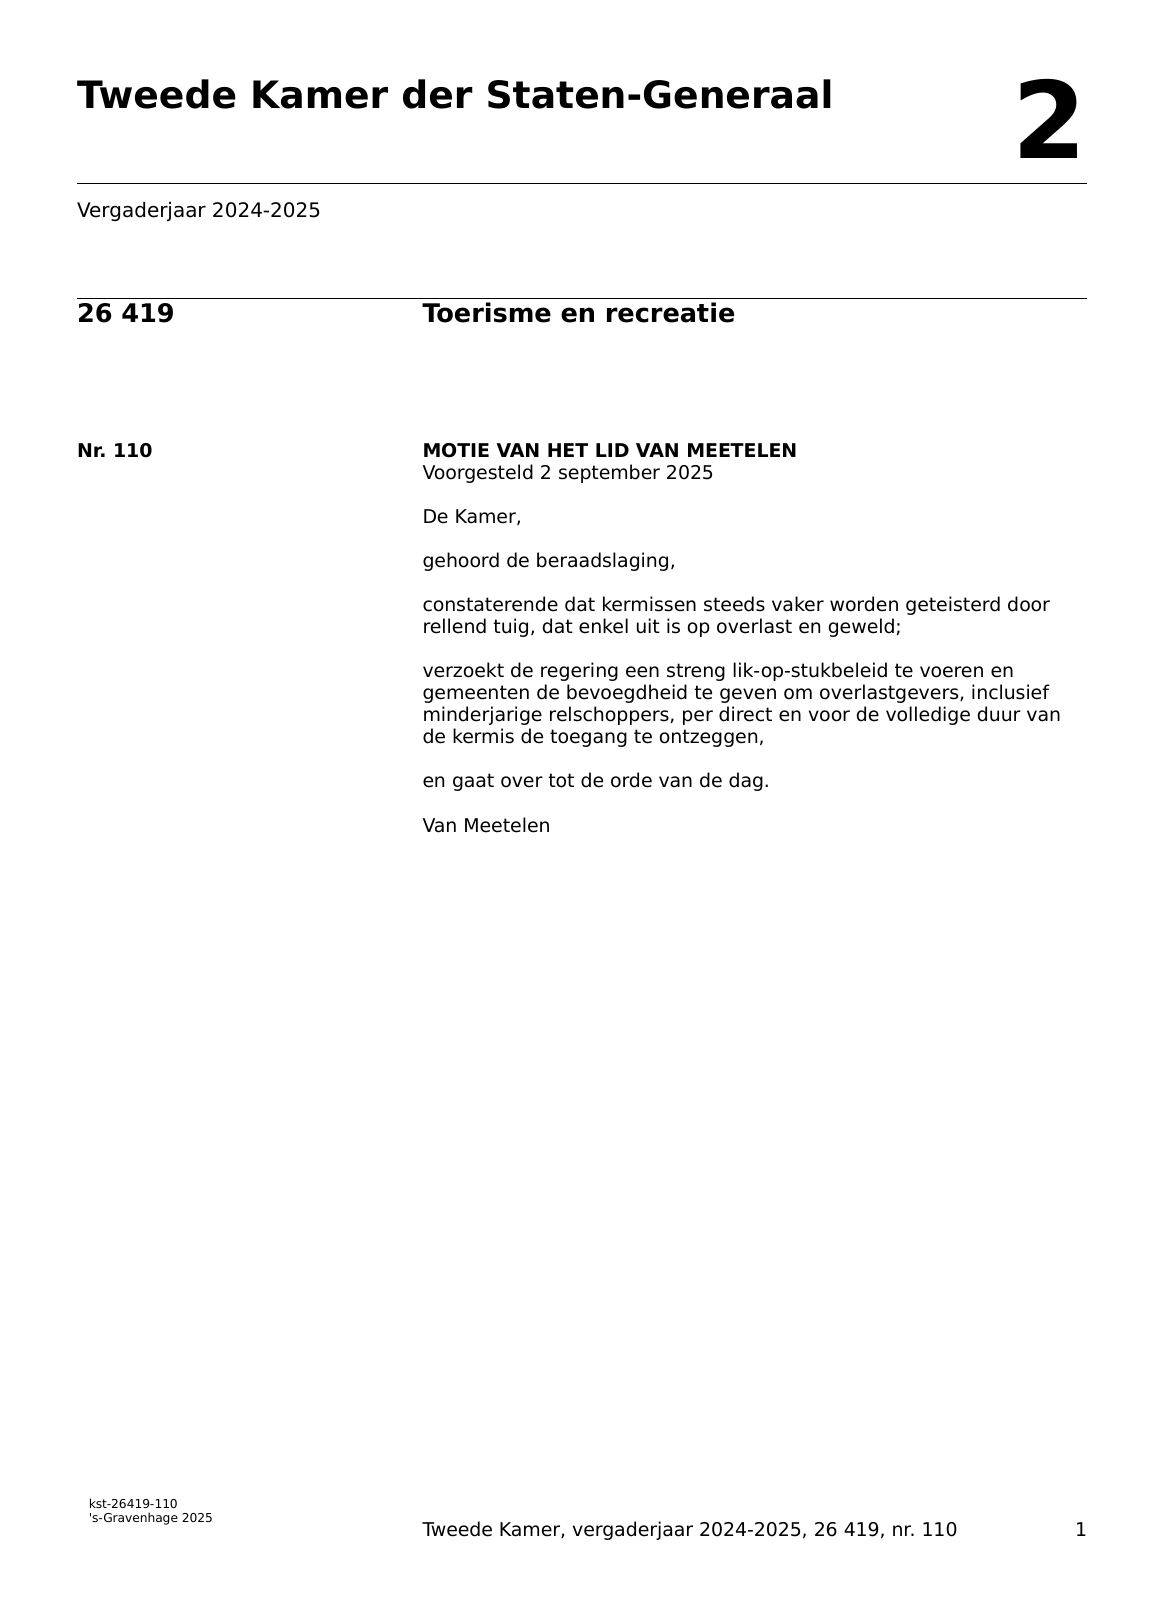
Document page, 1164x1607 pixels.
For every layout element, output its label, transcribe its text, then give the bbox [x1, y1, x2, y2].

text Voorgesteld 2 september 2025 [422, 462, 1087, 484]
table_header 2 [886, 59, 1087, 183]
text 's-Gravenhage 2025 [88, 1511, 323, 1525]
subtitle Nr. 110 MOTIE VAN HET LID VAN MEETELEN [77, 440, 1087, 462]
text constaterende dat kermissen steeds vaker worden geteisterd door rellend tuig, dat enkel uit is op overlast en geweld; [422, 594, 1087, 638]
text Van Meetelen [422, 814, 1087, 837]
subtitle 26 419 Toerisme en recreatie [77, 299, 1087, 329]
table_cell Vergaderjaar 2024-2025 [77, 184, 1087, 298]
table_header Tweede Kamer der Staten-Generaal [77, 59, 886, 183]
text kst-26419-110 [88, 1497, 323, 1511]
text verzoekt de regering een streng lik-op-stukbeleid te voeren en gemeenten de bevoegdheid te geven om overlastgevers, inclusief minderjarige relschoppers, per direct en voor de volledige duur van de kermis de toegang te ontzeggen, [422, 660, 1087, 748]
text gehoord de beraadslaging, [422, 550, 1087, 572]
text De Kamer, [422, 506, 1087, 528]
text en gaat over tot de orde van de dag. [422, 770, 1087, 792]
